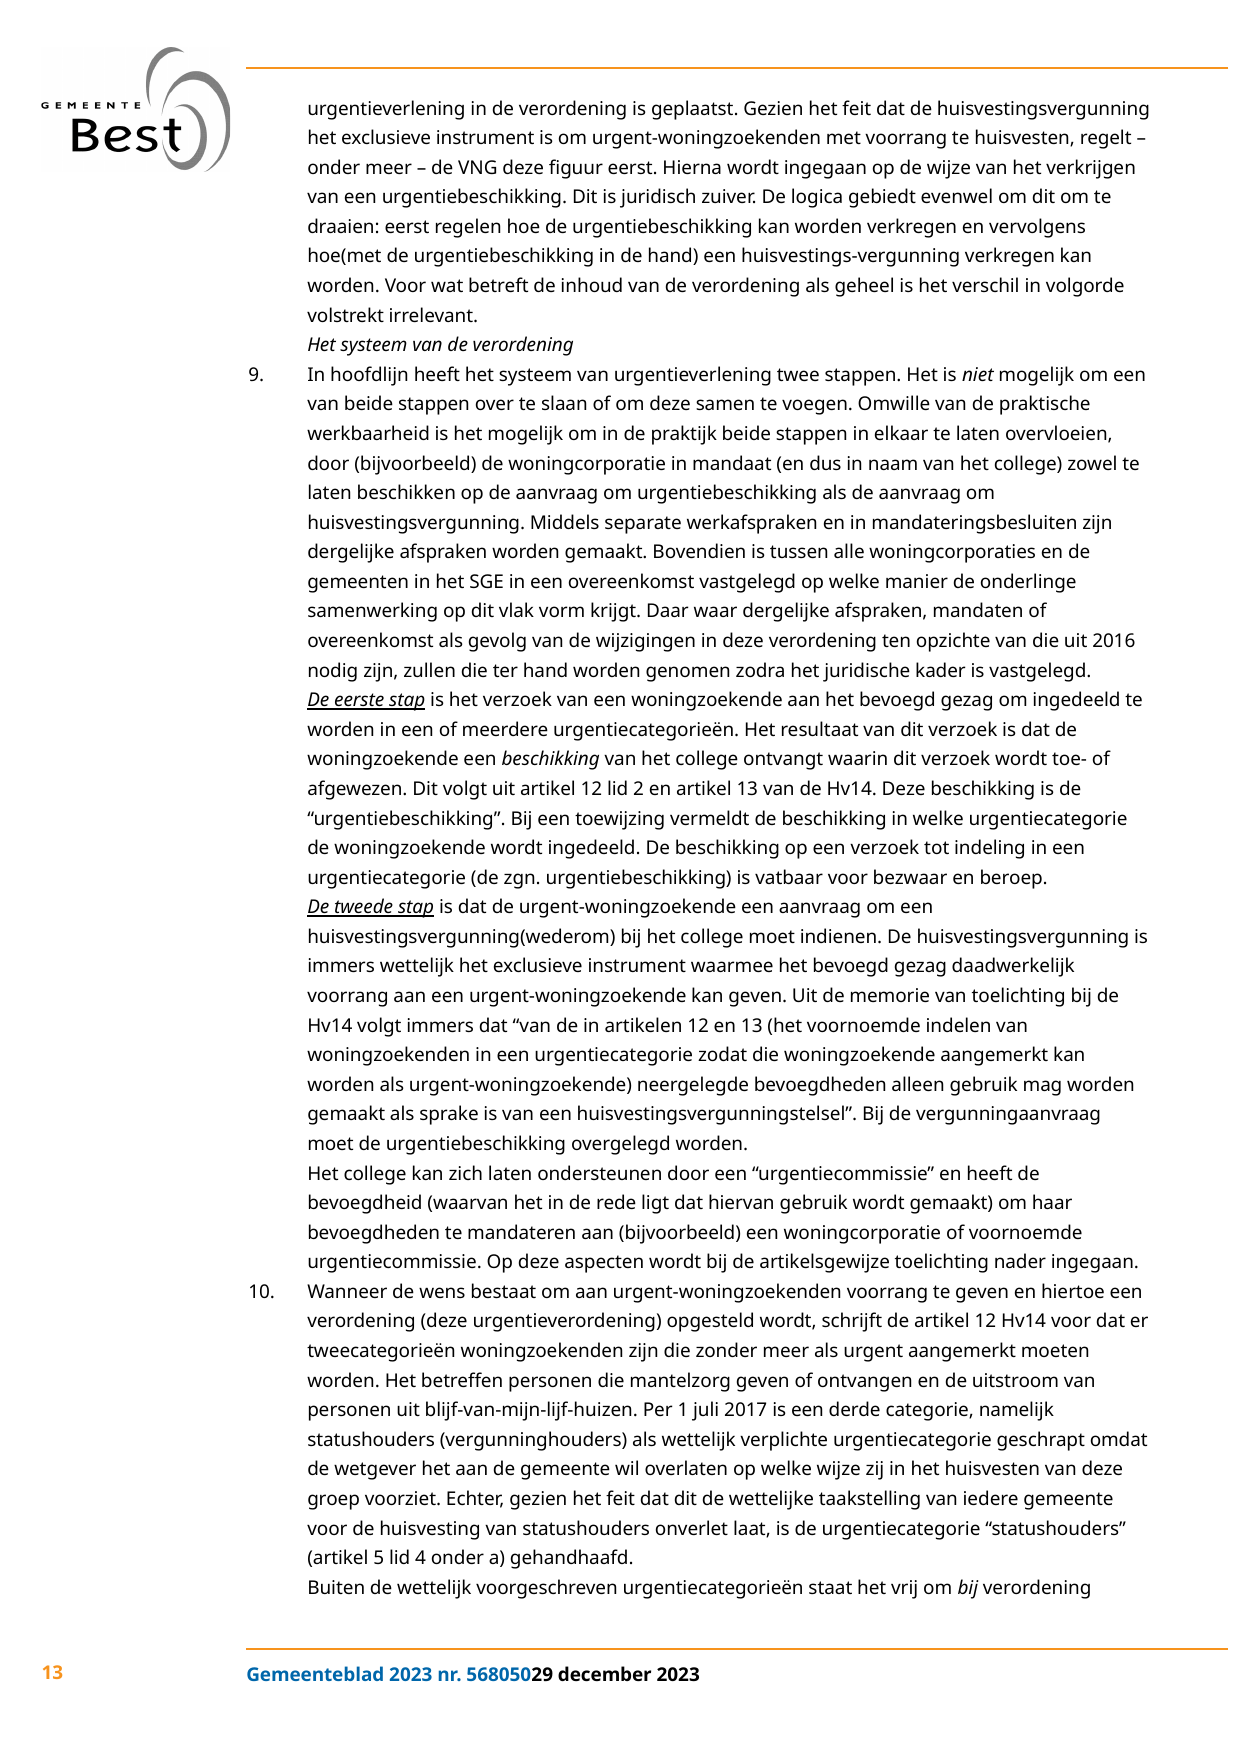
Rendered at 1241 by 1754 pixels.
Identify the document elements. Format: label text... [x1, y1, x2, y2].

list De tweede stap is dat de urgent-woningzoekende een aanvraag om een huisvestingsvergunning(wederom) bij het college moet indienen. De huisvestingsvergunning is immers wettelijk het exclusieve instrument waarmee het bevoegd gezag daadwerkelijk voorrang aan een urgent-woningzoekende kan geven. Uit de memorie van toelichting bij de Hv14 volgt immers dat “van de in artikelen 12 en 13 (het voornoemde indelen van woningzoekenden in een urgentiecategorie zodat die woningzoekende aangemerkt kan worden als urgent-woningzoekende) neergelegde bevoegdheden alleen gebruik mag worden gemaakt als sprake is van een huisvestingsvergunningstelsel”. Bij de vergunningaanvraag moet de urgentiebeschikking overgelegd worden. [248, 893, 1152, 1156]
list Buiten de wettelijk voorgeschreven urgentiecategorieën staat het vrij om bij verordening [248, 1574, 1152, 1600]
picture [41, 47, 231, 172]
list Het college kan zich laten ondersteunen door een “urgentiecommissie” en heeft de bevoegdheid (waarvan het in de rede ligt dat hiervan gebruik wordt gemaakt) om haar bevoegdheden te mandateren aan (bijvoorbeeld) een woningcorporatie of voornoemde urgentiecommissie. Op deze aspecten wordt bij de artikelsgewijze toelichting nader ingegaan. [248, 1160, 1152, 1274]
list De eerste stap is het verzoek van een woningzoekende aan het bevoegd gezag om ingedeeld te worden in een of meerdere urgentiecategorieën. Het resultaat van dit verzoek is dat de woningzoekende een beschikking van het college ontvangt waarin dit verzoek wordt toe- of afgewezen. Dit volgt uit artikel 12 lid 2 en artikel 13 van de Hv14. Deze beschikking is de “urgentiebeschikking”. Bij een toewijzing vermeldt de beschikking in welke urgentiecategorie de woningzoekende wordt ingedeeld. De beschikking op een verzoek tot indeling in een urgentiecategorie (de zgn. urgentiebeschikking) is vatbaar voor bezwaar en beroep. [248, 686, 1152, 890]
list In hoofdlijn heeft het systeem van urgentieverlening twee stappen. Het is niet mogelijk om een van beide stappen over te slaan of om deze samen te voegen. Omwille van de praktische werkbaarheid is het mogelijk om in de praktijk beide stappen in elkaar te laten overvloeien, door (bijvoorbeeld) de woningcorporatie in mandaat (en dus in naam van het college) zowel te laten beschikken op de aanvraag om urgentiebeschikking als de aanvraag om huisvestingsvergunning. Middels separate werkafspraken en in mandateringsbesluiten zijn dergelijke afspraken worden gemaakt. Bovendien is tussen alle woningcorporaties en de gemeenten in het SGE in een overeenkomst vastgelegd op welke manier de onderlinge samenwerking op dit vlak vorm krijgt. Daar waar dergelijke afspraken, mandaten of overeenkomst als gevolg van de wijzigingen in deze verordening ten opzichte van die uit 2016 nodig zijn, zullen die ter hand worden genomen zodra het juridische kader is vastgelegd. [248, 361, 1152, 683]
list Het systeem van de verordening [248, 331, 1152, 357]
list Wanneer de wens bestaat om aan urgent-woningzoekenden voorrang te geven en hiertoe een verordening (deze urgentieverordening) opgesteld wordt, schrijft de artikel 12 Hv14 voor dat er tweecategorieën woningzoekenden zijn die zonder meer als urgent aangemerkt moeten worden. Het betreffen personen die mantelzorg geven of ontvangen en de uitstroom van personen uit blijf-van-mijn-lijf-huizen. Per 1 juli 2017 is een derde categorie, namelijk statushouders (vergunninghouders) als wettelijk verplichte urgentiecategorie geschrapt omdat de wetgever het aan de gemeente wil overlaten op welke wijze zij in het huisvesten van deze groep voorziet. Echter, gezien het feit dat dit de wettelijke taakstelling van iedere gemeente voor de huisvesting van statushouders onverlet laat, is de urgentiecategorie “statushouders” (artikel 5 lid 4 onder a) gehandhaafd. [248, 1278, 1152, 1570]
list urgentieverlening in de verordening is geplaatst. Gezien het feit dat de huisvestingsvergunning het exclusieve instrument is om urgent-woningzoekenden met voorrang te huisvesten, regelt – onder meer – de VNG deze figuur eerst. Hierna wordt ingegaan op de wijze van het verkrijgen van een urgentiebeschikking. Dit is juridisch zuiver. De logica gebiedt evenwel om dit om te draaien: eerst regelen hoe de urgentiebeschikking kan worden verkregen en vervolgens hoe(met de urgentiebeschikking in de hand) een huisvestings-vergunning verkregen kan worden. Voor wat betreft de inhoud van de verordening als geheel is het verschil in volgorde volstrekt irrelevant. [248, 95, 1152, 328]
